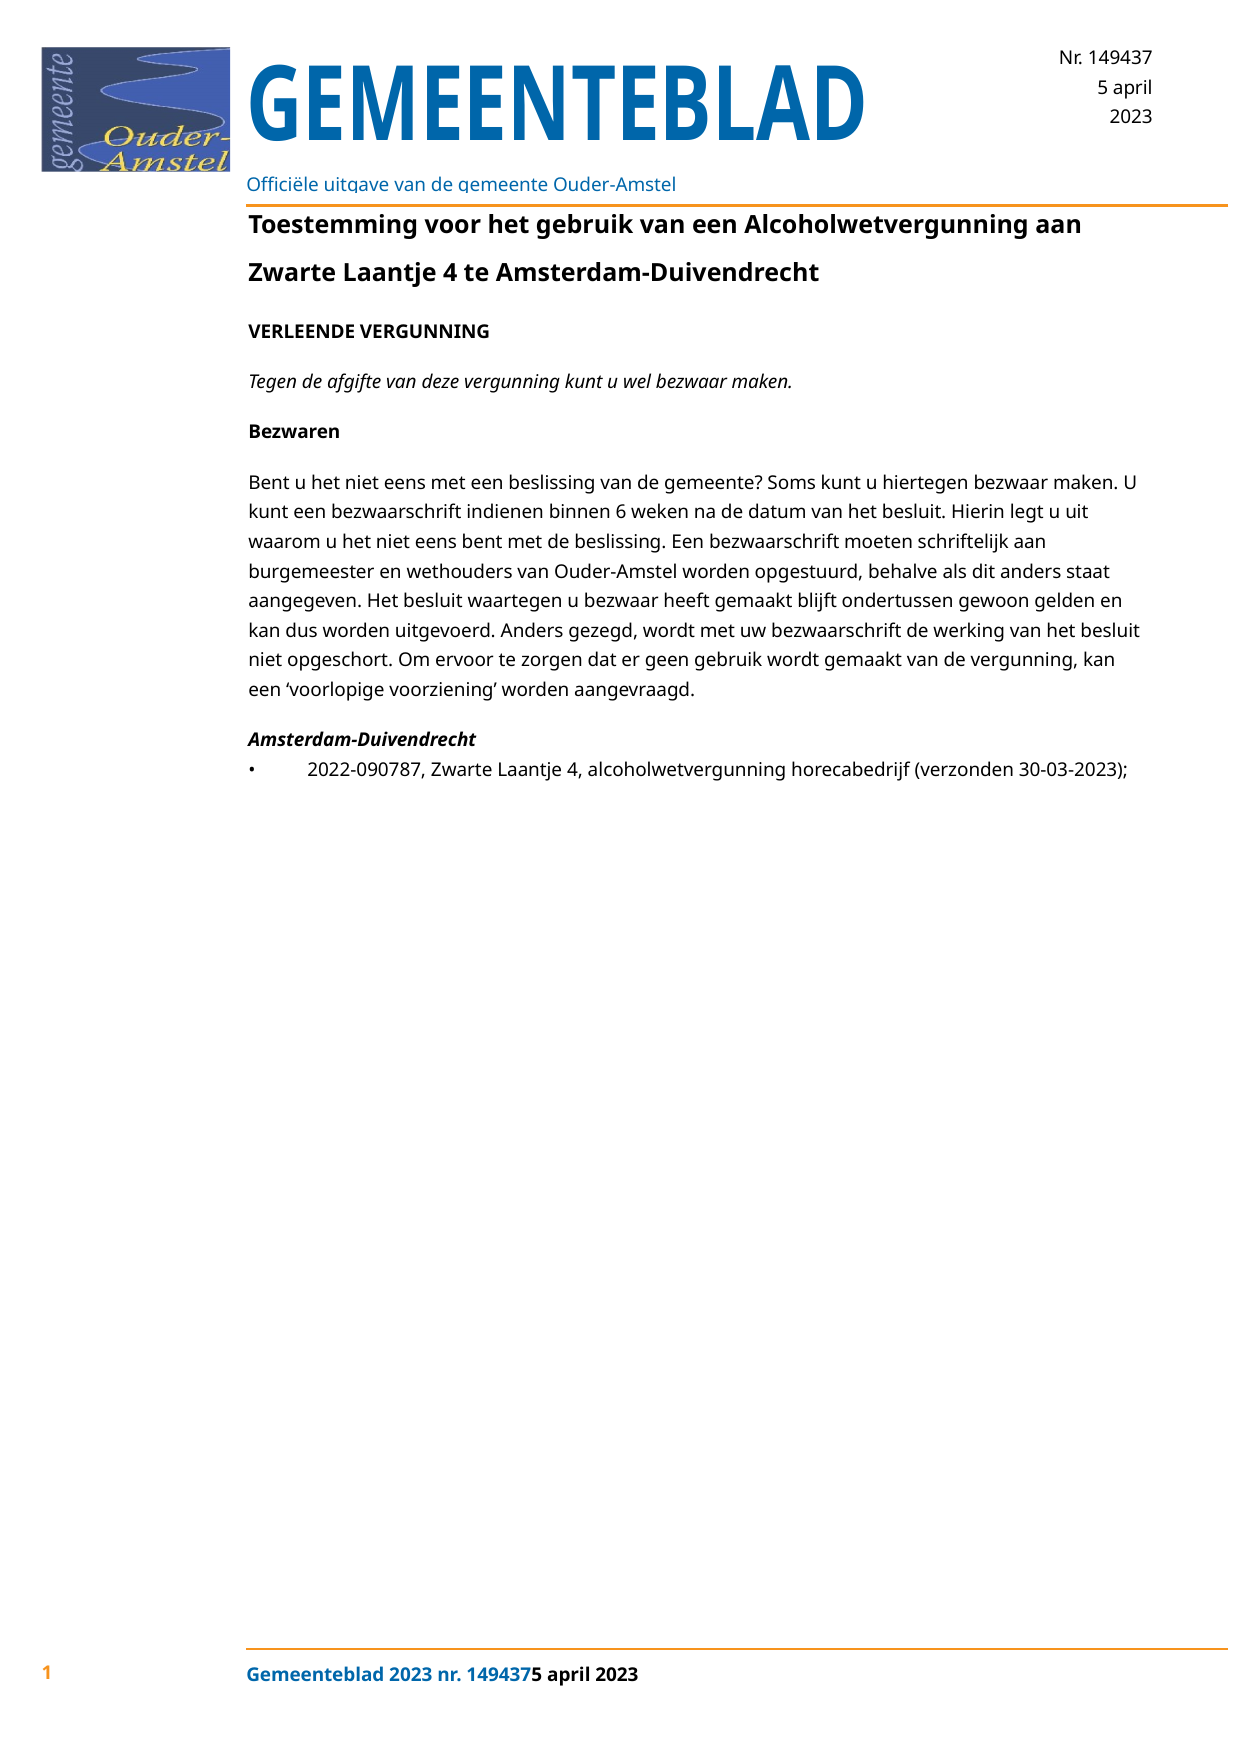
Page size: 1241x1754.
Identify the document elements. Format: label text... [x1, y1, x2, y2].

picture [41, 47, 231, 172]
text Amsterdam-Duivendrecht [248, 727, 1152, 752]
text Bent u het niet eens met een beslissing van de gemeente? Soms kunt u hiertegen bezwaar maken. U kunt een bezwaarschrift indienen binnen 6 weken na de datum van het besluit. Hierin legt u uit waarom u het niet eens bent met de beslissing. Een bezwaarschrift moeten schriftelijk aan burgemeester en wethouders van Ouder-Amstel worden opgestuurd, behalve als dit anders staat aangegeven. Het besluit waartegen u bezwaar heeft gemaakt blijft ondertussen gewoon gelden en kan dus worden uitgevoerd. Anders gezegd, wordt met uw bezwaarschrift de werking van het besluit niet opgeschort. Om ervoor te zorgen dat er geen gebruik wordt gemaakt van de vergunning, kan een ‘voorlopige voorziening’ worden aangevraagd. [248, 469, 1152, 702]
list 2022-090787, Zwarte Laantje 4, alcoholwetvergunning horecabedrijf (verzonden 30-03-2023); [248, 756, 1152, 782]
text Tegen de afgifte van deze vergunning kunt u wel bezwaar maken. [248, 368, 1152, 394]
text Toestemming voor het gebruik van een Alcoholwetvergunning aan Zwarte Laantje 4 te Amsterdam-Duivendrecht [248, 207, 1152, 288]
text VERLEENDE VERGUNNING [248, 318, 1152, 344]
text Bezwaren [248, 419, 1152, 444]
